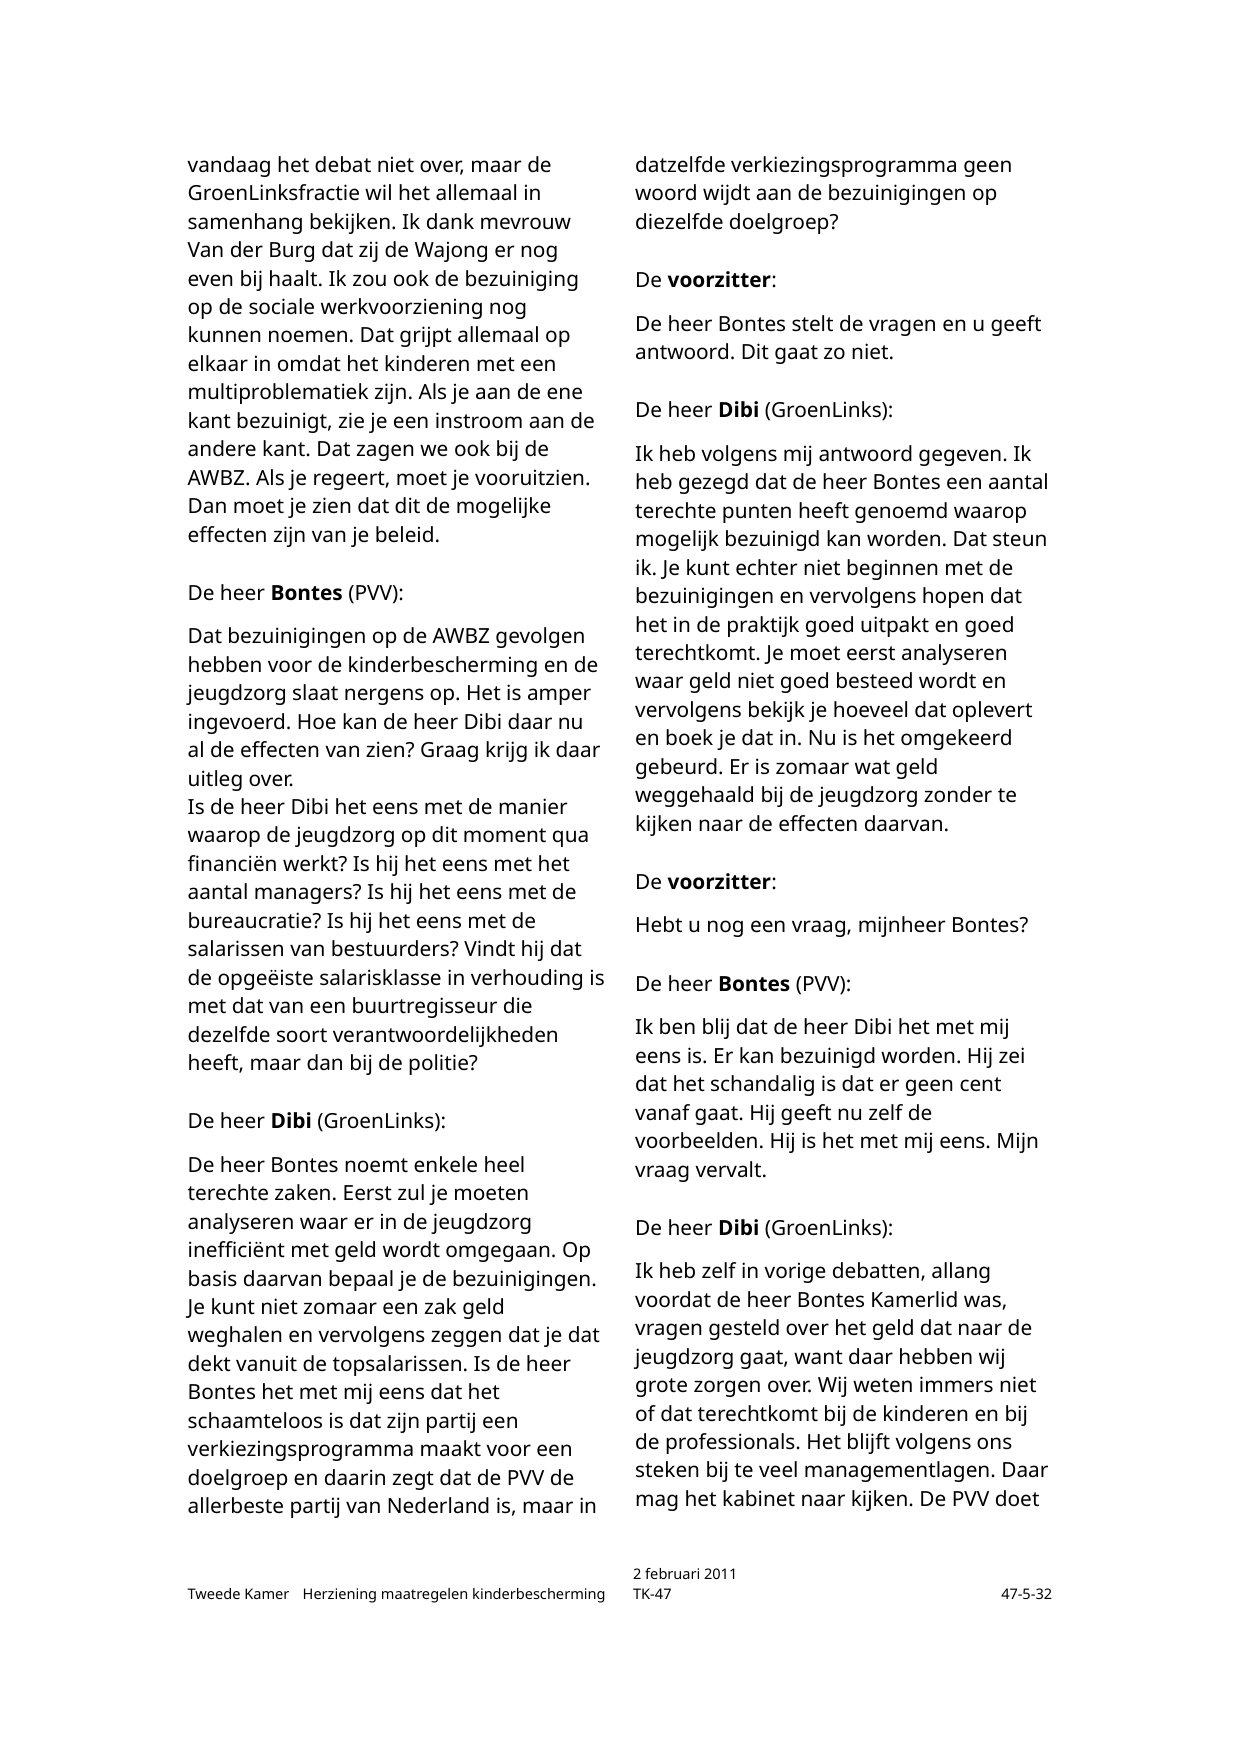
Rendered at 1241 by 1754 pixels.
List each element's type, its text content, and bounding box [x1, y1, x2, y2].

text Ik heb volgens mij antwoord gegeven. Ik heb gezegd dat de heer Bontes een aantal terechte punten heeft genoemd waarop mogelijk bezuinigd kan worden. Dat steun ik. Je kunt echter niet beginnen met de bezuinigingen en vervolgens hopen dat het in de praktijk goed uitpakt en goed terechtkomt. Je moet eerst analyseren waar geld niet goed besteed wordt en vervolgens bekijk je hoeveel dat oplevert en boek je dat in. Nu is het omgekeerd gebeurd. Er is zomaar wat geld weggehaald bij de jeugdzorg zonder te kijken naar de effecten daarvan. [635, 439, 1053, 837]
text Is de heer Dibi het eens met de manier waarop de jeugdzorg op dit moment qua financiën werkt? Is hij het eens met het aantal managers? Is hij het eens met de bureaucratie? Is hij het eens met de salarissen van bestuurders? Vindt hij dat de opgeëiste salarisklasse in verhouding is met dat van een buurtregisseur die dezelfde soort verantwoordelijkheden heeft, maar dan bij de politie? [187, 792, 605, 1077]
text De heer Bontes stelt de vragen en u geeft antwoord. Dit gaat zo niet. [635, 309, 1053, 366]
text datzelfde verkiezingsprogramma geen woord wijdt aan de bezuinigingen op diezelfde doelgroep? [635, 150, 1053, 235]
text Hebt u nog een vraag, mijnheer Bontes? [635, 911, 1053, 939]
text De heer Dibi (GroenLinks): [635, 396, 1053, 424]
text De heer Dibi (GroenLinks): [187, 1107, 605, 1135]
text De heer Dibi (GroenLinks): [635, 1213, 1053, 1242]
text Ik ben blij dat de heer Dibi het met mij eens is. Er kan bezuinigd worden. Hij zei dat het schandalig is dat er geen cent vanaf gaat. Hij geeft nu zelf de voorbeelden. Hij is het met mij eens. Mijn vraag vervalt. [635, 1012, 1053, 1183]
text De heer Bontes noemt enkele heel terechte zaken. Eerst zul je moeten analyseren waar er in de jeugdzorg inefficiënt met geld wordt omgegaan. Op basis daarvan bepaal je de bezuinigingen. Je kunt niet zomaar een zak geld weghalen en vervolgens zeggen dat je dat dekt vanuit de topsalarissen. Is de heer Bontes het met mij eens dat het schaamteloos is dat zijn partij een verkiezingsprogramma maakt voor een doelgroep en daarin zegt dat de PVV de allerbeste partij van Nederland is, maar in [187, 1150, 605, 1520]
text De heer Bontes (PVV): [635, 969, 1053, 997]
text De voorzitter: [635, 867, 1053, 896]
text De heer Bontes (PVV): [187, 578, 605, 607]
text vandaag het debat niet over, maar de GroenLinksfractie wil het allemaal in samenhang bekijken. Ik dank mevrouw Van der Burg dat zij de Wajong er nog even bij haalt. Ik zou ook de bezuiniging op de sociale werkvoorziening nog kunnen noemen. Dat grijpt allemaal op elkaar in omdat het kinderen met een multiproblematiek zijn. Als je aan de ene kant bezuinigt, zie je een instroom aan de andere kant. Dat zagen we ook bij de AWBZ. Als je regeert, moet je vooruitzien. Dan moet je zien dat dit de mogelijke effecten zijn van je beleid. [187, 150, 605, 548]
text Ik heb zelf in vorige debatten, allang voordat de heer Bontes Kamerlid was, vragen gesteld over het geld dat naar de jeugdzorg gaat, want daar hebben wij grote zorgen over. Wij weten immers niet of dat terechtkomt bij de kinderen en bij de professionals. Het blijft volgens ons steken bij te veel managementlagen. Daar mag het kabinet naar kijken. De PVV doet [635, 1257, 1053, 1512]
text Dat bezuinigingen op de AWBZ gevolgen hebben voor de kinderbescherming en de jeugdzorg slaat nergens op. Het is amper ingevoerd. Hoe kan de heer Dibi daar nu al de effecten van zien? Graag krijg ik daar uitleg over. [187, 622, 605, 792]
text De voorzitter: [635, 265, 1053, 294]
